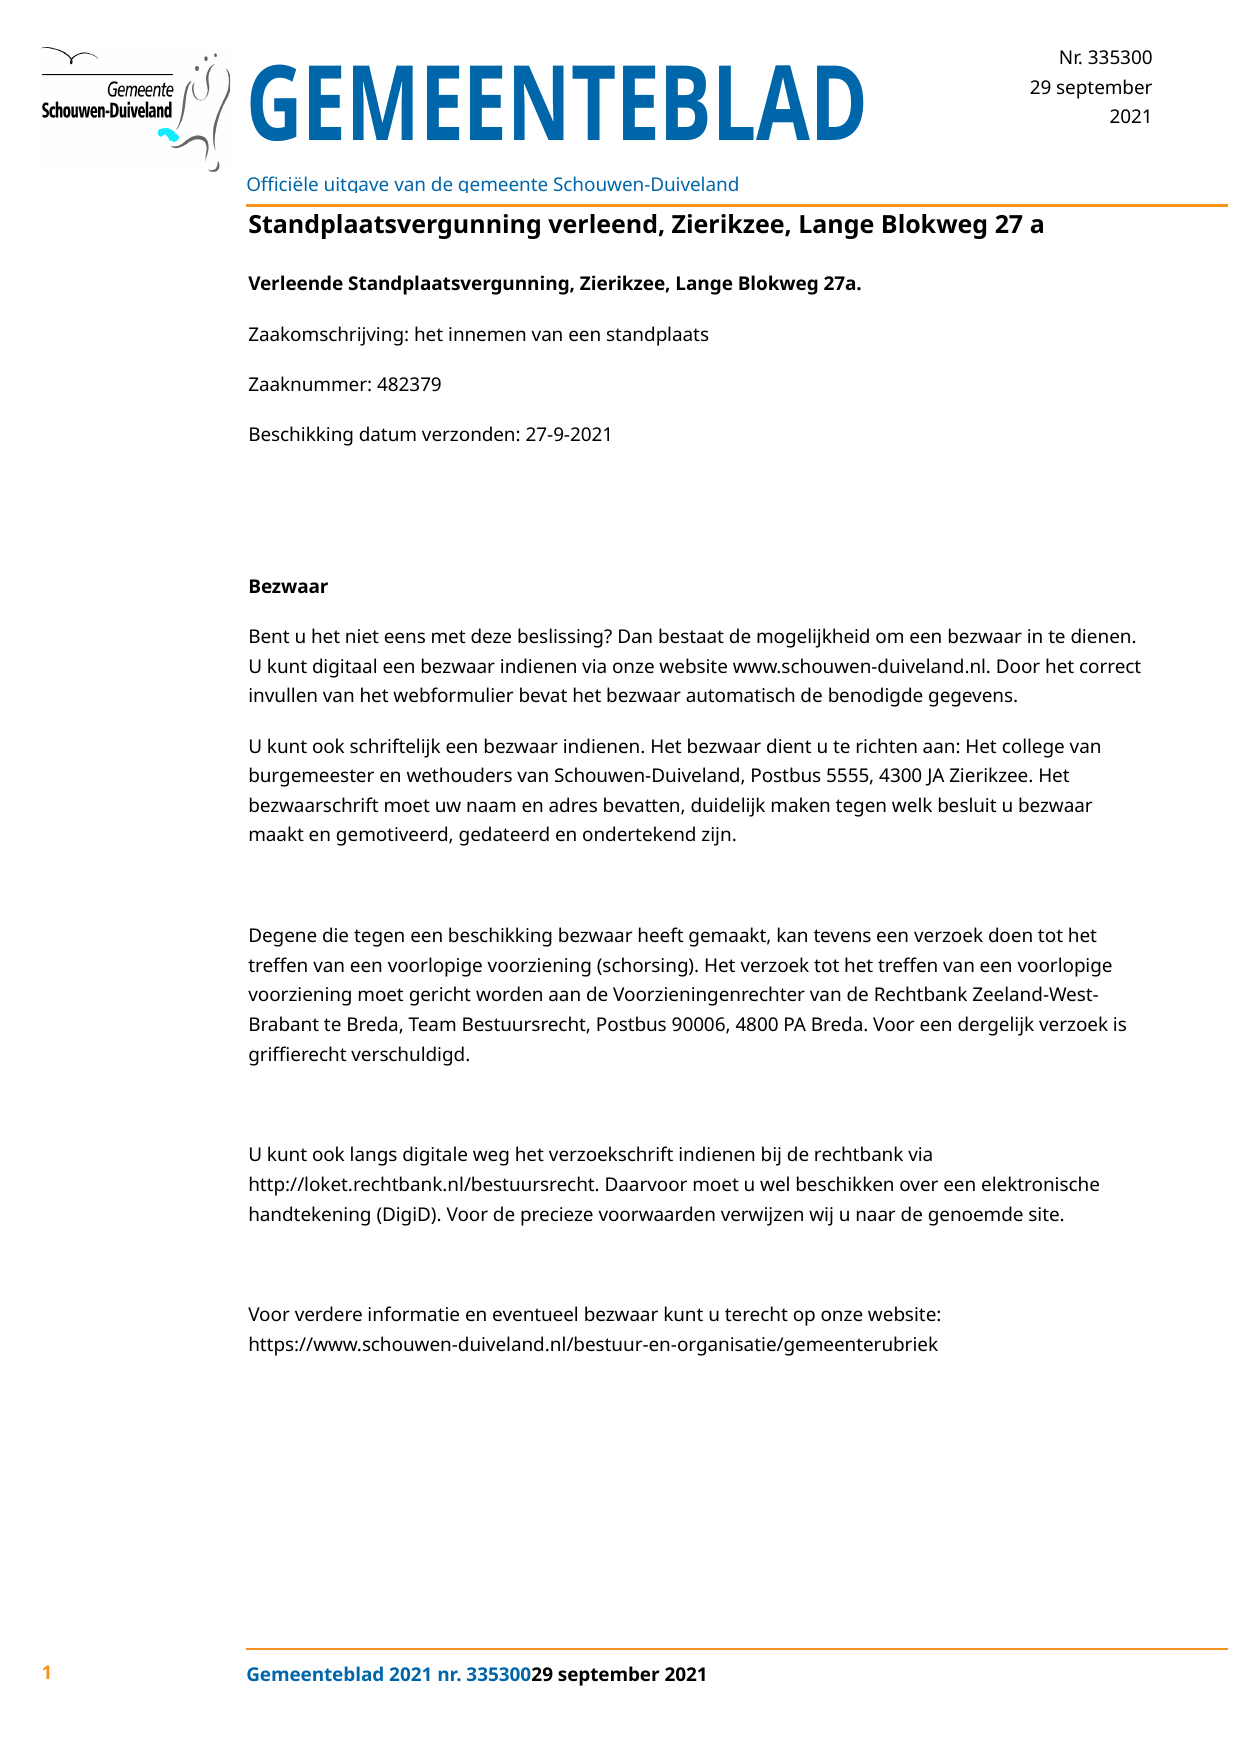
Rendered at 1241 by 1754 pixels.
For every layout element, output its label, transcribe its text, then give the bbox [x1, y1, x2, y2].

text Zaakomschrijving: het innemen van een standplaats [248, 321, 1152, 346]
text Verleende Standplaatsvergunning, Zierikzee, Lange Blokweg 27a. [248, 270, 1152, 296]
text Standplaatsvergunning verleend, Zierikzee, Lange Blokweg 27 a [248, 207, 1152, 241]
text Voor verdere informatie en eventueel bezwaar kunt u terecht op onze website: https://www.schouwen-duiveland.nl/bestuur-en-organisatie/gemeenterubriek [248, 1302, 1152, 1357]
text Bent u het niet eens met deze beslissing? Dan bestaat de mogelijkheid om een bezwaar in te dienen. U kunt digitaal een bezwaar indienen via onze website www.schouwen-duiveland.nl. Door het correct invullen van het webformulier bevat het bezwaar automatisch de benodigde gegevens. [248, 623, 1152, 708]
text Degene die tegen een beschikking bezwaar heeft gemaakt, kan tevens een verzoek doen tot het treffen van een voorlopige voorziening (schorsing). Het verzoek tot het treffen van een voorlopige voorziening moet gericht worden aan de Voorzieningenrechter van de Rechtbank Zeeland-West-Brabant te Breda, Team Bestuursrecht, Postbus 90006, 4800 PA Breda. Voor een dergelijk verzoek is griffierecht verschuldigd. [248, 922, 1152, 1066]
text Bezwaar [248, 573, 1152, 598]
text Beschikking datum verzonden: 27-9-2021 [248, 422, 1152, 447]
text U kunt ook langs digitale weg het verzoekschrift indienen bij de rechtbank via http://loket.rechtbank.nl/bestuursrecht. Daarvoor moet u wel beschikken over een elektronische handtekening (DigiD). Voor de precieze voorwaarden verwijzen wij u naar de genoemde site. [248, 1142, 1152, 1226]
text Zaaknummer: 482379 [248, 371, 1152, 397]
picture [41, 47, 231, 172]
text U kunt ook schriftelijk een bezwaar indienen. Het bezwaar dient u te richten aan: Het college van burgemeester en wethouders van Schouwen-Duiveland, Postbus 5555, 4300 JA Zierikzee. Het bezwaarschrift moet uw naam en adres bevatten, duidelijk maken tegen welk besluit u bezwaar maakt en gemotiveerd, gedateerd en ondertekend zijn. [248, 733, 1152, 847]
